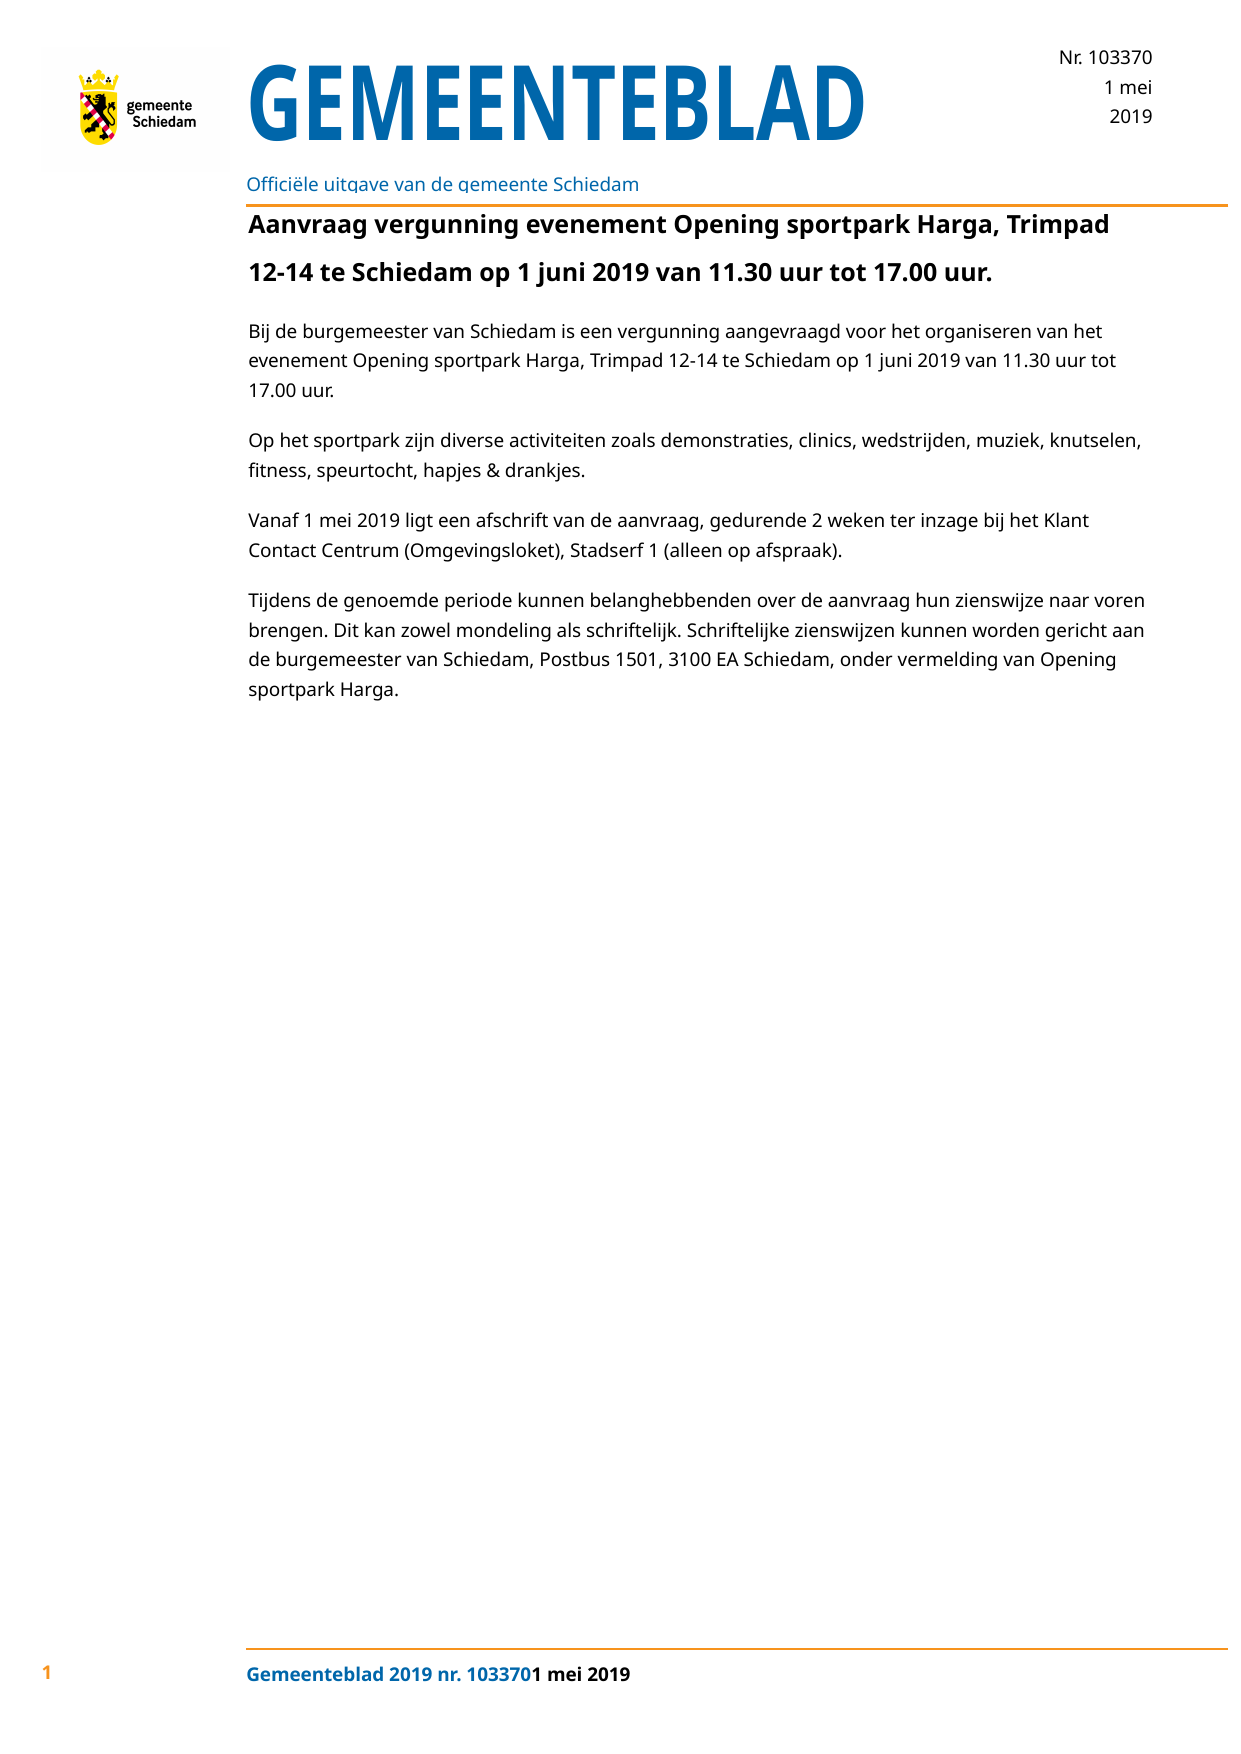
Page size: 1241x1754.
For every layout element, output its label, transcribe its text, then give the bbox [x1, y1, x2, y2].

text Vanaf 1 mei 2019 ligt een afschrift van de aanvraag, gedurende 2 weken ter inzage bij het Klant Contact Centrum (Omgevingsloket), Stadserf 1 (alleen op afspraak). [248, 507, 1152, 563]
text Aanvraag vergunning evenement Opening sportpark Harga, Trimpad 12-14 te Schiedam op 1 juni 2019 van 11.30 uur tot 17.00 uur. [248, 207, 1152, 288]
text Tijdens de genoemde periode kunnen belanghebbenden over de aanvraag hun zienswijze naar voren brengen. Dit kan zowel mondeling als schriftelijk. Schriftelijke zienswijzen kunnen worden gericht aan de burgemeester van Schiedam, Postbus 1501, 3100 EA Schiedam, onder vermelding van Opening sportpark Harga. [248, 587, 1152, 702]
text Bij de burgemeester van Schiedam is een vergunning aangevraagd voor het organiseren van het evenement Opening sportpark Harga, Trimpad 12-14 te Schiedam op 1 juni 2019 van 11.30 uur tot 17.00 uur. [248, 318, 1152, 403]
picture [41, 47, 231, 172]
text Op het sportpark zijn diverse activiteiten zoals demonstraties, clinics, wedstrijden, muziek, knutselen, fitness, speurtocht, hapjes & drankjes. [248, 427, 1152, 483]
